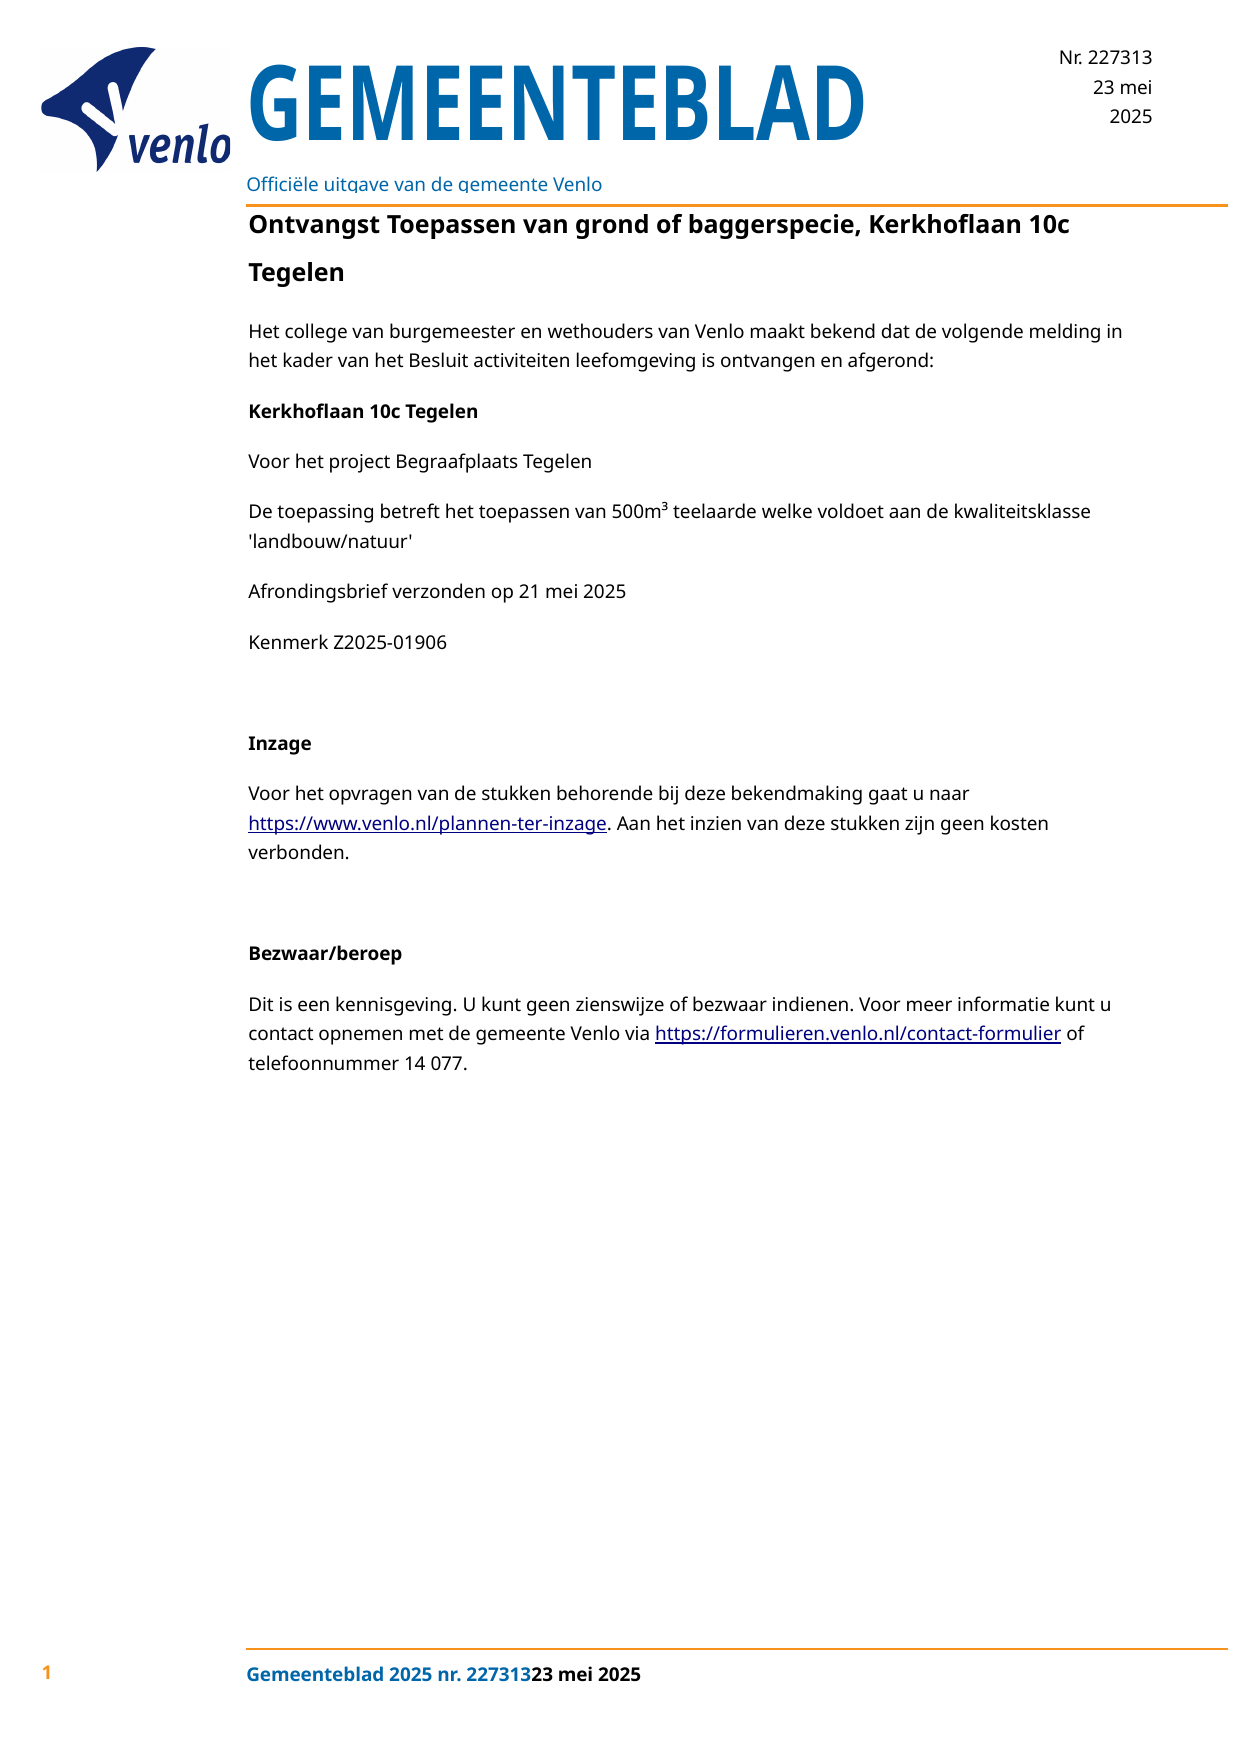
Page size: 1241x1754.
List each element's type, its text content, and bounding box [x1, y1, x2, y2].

picture [41, 47, 231, 172]
text Bezwaar/beroep [248, 940, 1152, 966]
text Kerkhoflaan 10c Tegelen [248, 398, 1152, 424]
text Voor het project Begraafplaats Tegelen [248, 448, 1152, 474]
text De toepassing betreft het toepassen van 500m³ teelaarde welke voldoet aan de kwaliteitsklasse 'landbouw/natuur' [248, 499, 1152, 554]
text Afrondingsbrief verzonden op 21 mei 2025 [248, 579, 1152, 604]
text Dit is een kennisgeving. U kunt geen zienswijze of bezwaar indienen. Voor meer informatie kunt u contact opnemen met de gemeente Venlo via https://formulieren.venlo.nl/contact-formulier of telefoonnummer 14 077. [248, 991, 1152, 1076]
text Ontvangst Toepassen van grond of baggerspecie, Kerkhoflaan 10c Tegelen [248, 207, 1152, 288]
text Het college van burgemeester en wethouders van Venlo maakt bekend dat de volgende melding in het kader van het Besluit activiteiten leefomgeving is ontvangen en afgerond: [248, 318, 1152, 373]
text Inzage [248, 730, 1152, 756]
text Voor het opvragen van de stukken behorende bij deze bekendmaking gaat u naar https://www.venlo.nl/plannen-ter-inzage. Aan het inzien van deze stukken zijn geen kosten verbonden. [248, 780, 1152, 865]
text Kenmerk Z2025-01906 [248, 629, 1152, 655]
